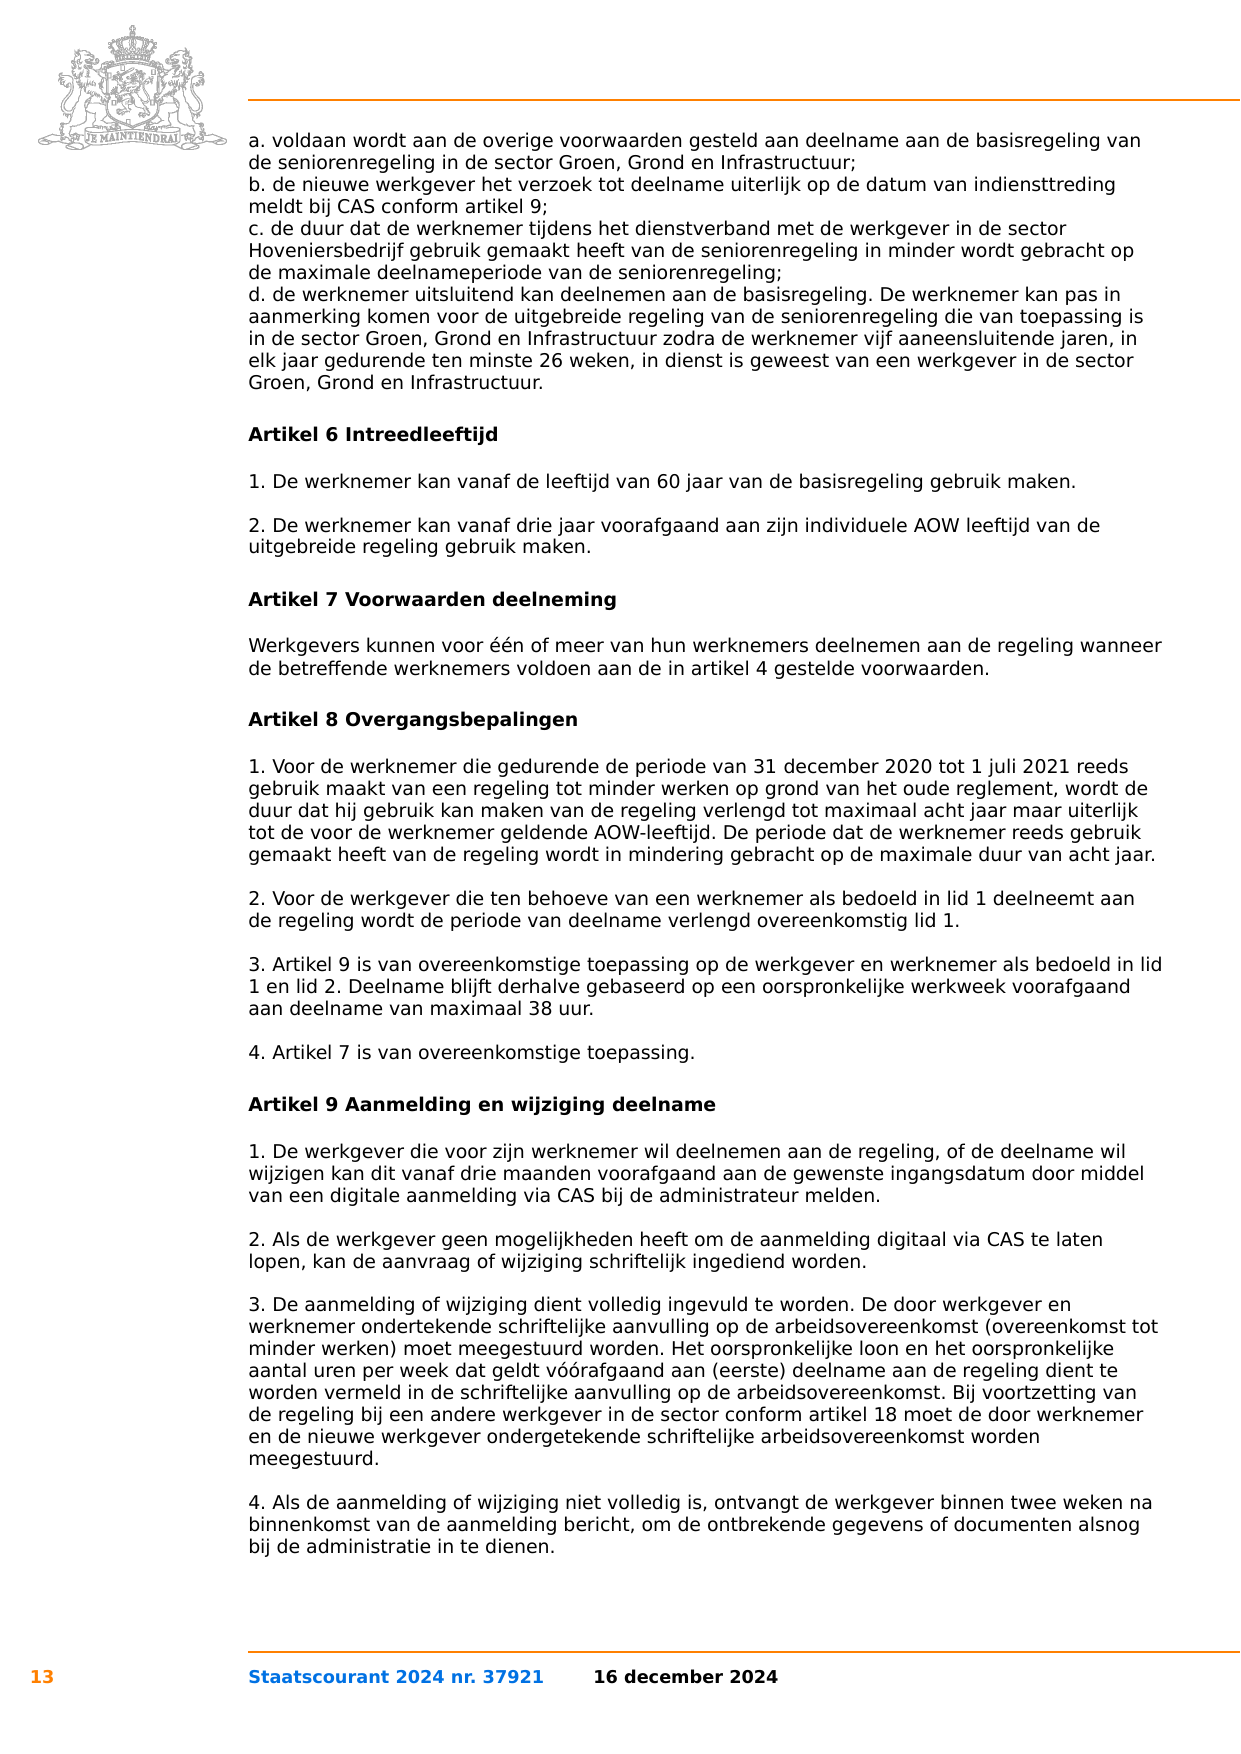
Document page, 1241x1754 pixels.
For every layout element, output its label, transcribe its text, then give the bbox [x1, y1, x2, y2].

subtitle Artikel 9 Aanmelding en wijziging deelname [248, 1094, 1163, 1116]
text 2. De werknemer kan vanaf drie jaar voorafgaand aan zijn individuele AOW leeftijd van de uitgebreide regeling gebruik maken. [248, 514, 1163, 558]
text a. voldaan wordt aan de overige voorwaarden gesteld aan deelname aan de basisregeling van de seniorenregeling in de sector Groen, Grond en Infrastructuur; [248, 130, 1163, 174]
subtitle Artikel 7 Voorwaarden deelneming [248, 588, 1163, 610]
text 2. Als de werkgever geen mogelijkheden heeft om de aanmelding digitaal via CAS te laten lopen, kan de aanvraag of wijziging schriftelijk ingediend worden. [248, 1228, 1163, 1272]
text 1. De werknemer kan vanaf de leeftijd van 60 jaar van de basisregeling gebruik maken. [248, 471, 1163, 493]
text d. de werknemer uitsluitend kan deelnemen aan de basisregeling. De werknemer kan pas in aanmerking komen voor de uitgebreide regeling van de seniorenregeling die van toepassing is in de sector Groen, Grond en Infrastructuur zodra de werknemer vijf aaneensluitende jaren, in elk jaar gedurende ten minste 26 weken, in dienst is geweest van een werkgever in de sector Groen, Grond en Infrastructuur. [248, 284, 1163, 394]
text 4. Als de aanmelding of wijziging niet volledig is, ontvangt de werkgever binnen twee weken na binnenkomst van de aanmelding bericht, om de ontbrekende gegevens of documenten alsnog bij de administratie in te dienen. [248, 1492, 1163, 1558]
text 1. Voor de werknemer die gedurende de periode van 31 december 2020 tot 1 juli 2021 reeds gebruik maakt van een regeling tot minder werken op grond van het oude reglement, wordt de duur dat hij gebruik kan maken van de regeling verlengd tot maximaal acht jaar maar uiterlijk tot de voor de werknemer geldende AOW-leeftijd. De periode dat de werknemer reeds gebruik gemaakt heeft van de regeling wordt in mindering gebracht op de maximale duur van acht jaar. [248, 756, 1163, 866]
subtitle Artikel 8 Overgangsbepalingen [248, 709, 1163, 731]
text 1. De werkgever die voor zijn werknemer wil deelnemen aan de regeling, of de deelname wil wijzigen kan dit vanaf drie maanden voorafgaand aan de gewenste ingangsdatum door middel van een digitale aanmelding via CAS bij de administrateur melden. [248, 1141, 1163, 1207]
text 3. De aanmelding of wijziging dient volledig ingevuld te worden. De door werkgever en werknemer ondertekende schriftelijke aanvulling op de arbeidsovereenkomst (overeenkomst tot minder werken) moet meegestuurd worden. Het oorspronkelijke loon en het oorspronkelijke aantal uren per week dat geldt vóórafgaand aan (eerste) deelname aan de regeling dient te worden vermeld in de schriftelijke aanvulling op de arbeidsovereenkomst. Bij voortzetting van de regeling bij een andere werkgever in de sector conform artikel 18 moet de door werknemer en de nieuwe werkgever ondergetekende schriftelijke arbeidsovereenkomst worden meegestuurd. [248, 1294, 1163, 1470]
text 2. Voor de werkgever die ten behoeve van een werknemer als bedoeld in lid 1 deelneemt aan de regeling wordt de periode van deelname verlengd overeenkomstig lid 1. [248, 888, 1163, 932]
text 3. Artikel 9 is van overeenkomstige toepassing op de werkgever en werknemer als bedoeld in lid 1 en lid 2. Deelname blijft derhalve gebaseerd op een oorspronkelijke werkweek voorafgaand aan deelname van maximaal 38 uur. [248, 954, 1163, 1020]
text Werkgevers kunnen voor één of meer van hun werknemers deelnemen aan de regeling wanneer de betreffende werknemers voldoen aan de in artikel 4 gestelde voorwaarden. [248, 635, 1163, 679]
subtitle Artikel 6 Intreedleeftijd [248, 424, 1163, 446]
picture [38, 25, 227, 150]
text c. de duur dat de werknemer tijdens het dienstverband met de werkgever in de sector Hoveniersbedrijf gebruik gemaakt heeft van de seniorenregeling in minder wordt gebracht op de maximale deelnameperiode van de seniorenregeling; [248, 218, 1163, 284]
text b. de nieuwe werkgever het verzoek tot deelname uiterlijk op de datum van indiensttreding meldt bij CAS conform artikel 9; [248, 174, 1163, 218]
text 4. Artikel 7 is van overeenkomstige toepassing. [248, 1042, 1163, 1064]
